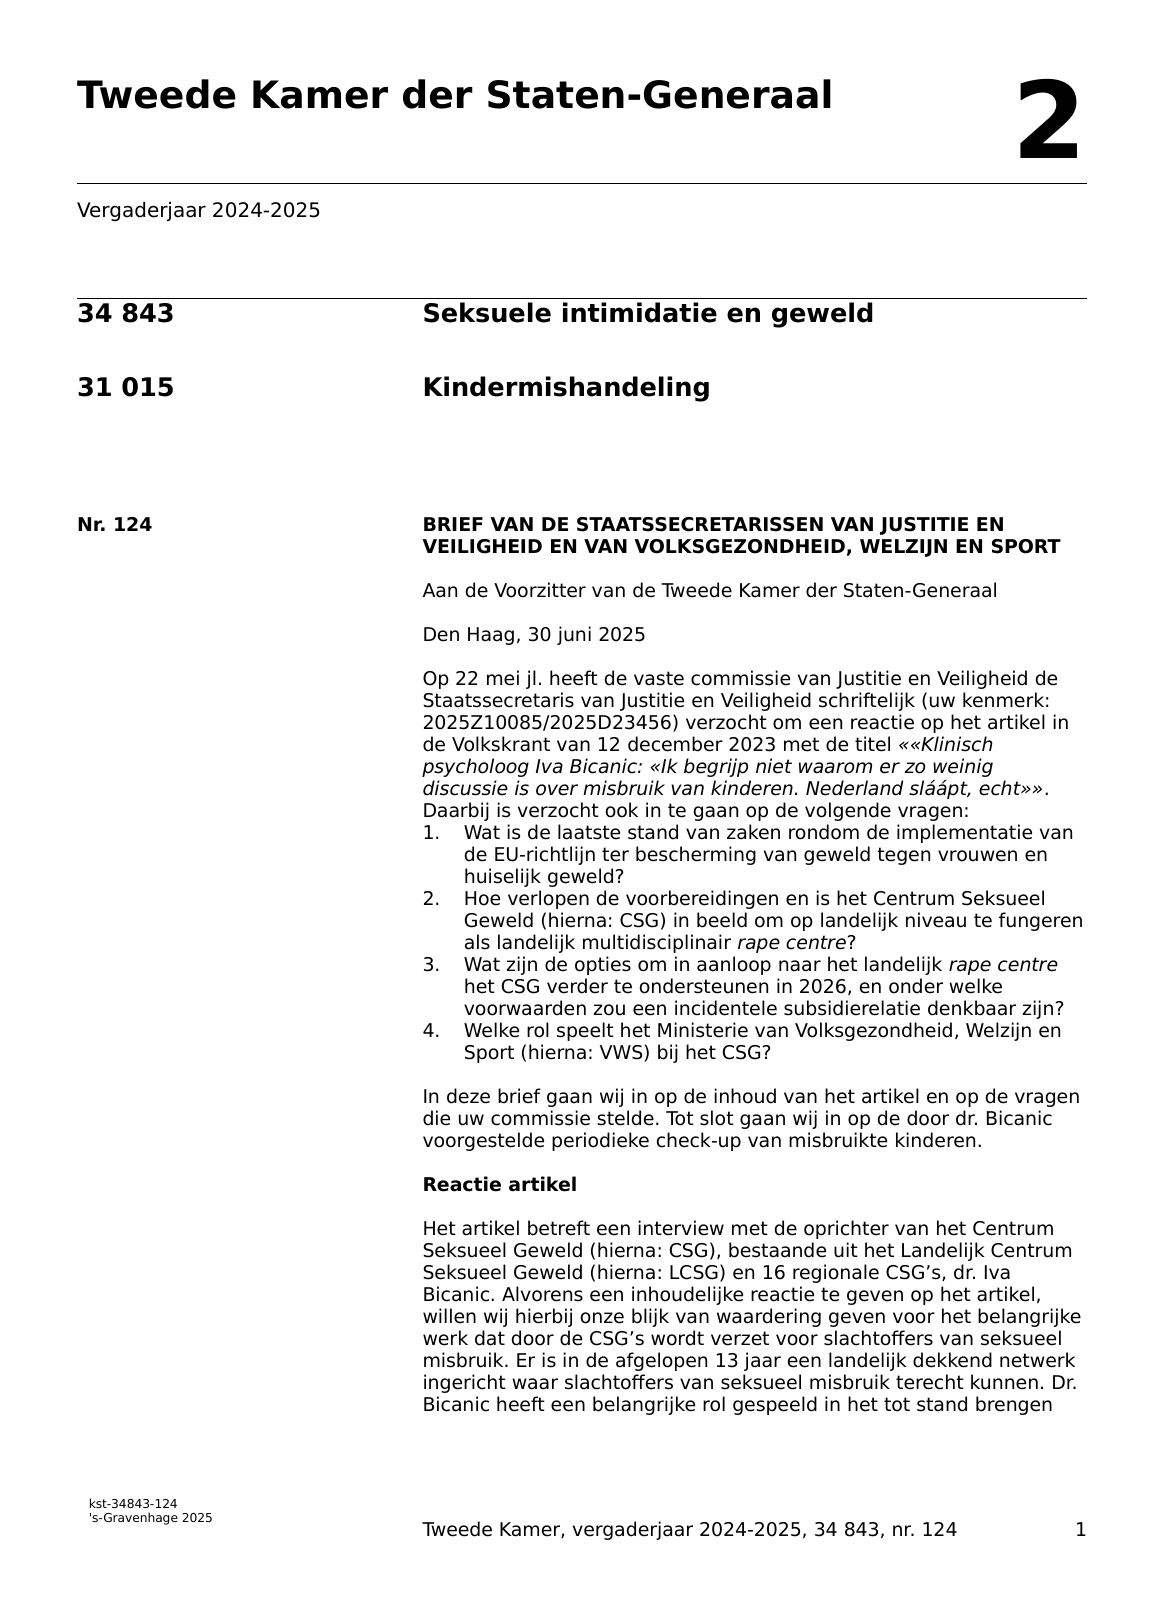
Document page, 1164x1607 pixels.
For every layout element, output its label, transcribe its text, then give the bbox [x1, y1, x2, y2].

text 4. Welke rol speelt het Ministerie van Volksgezondheid, Welzijn en Sport (hierna: VWS) bij het CSG? [422, 1020, 1087, 1064]
text 2. Hoe verlopen de voorbereidingen en is het Centrum Seksueel Geweld (hierna: CSG) in beeld om op landelijk niveau te fungeren als landelijk multidisciplinair rape centre? [422, 888, 1087, 954]
text Op 22 mei jl. heeft de vaste commissie van Justitie en Veiligheid de Staatssecretaris van Justitie en Veiligheid schriftelijk (uw kenmerk: 2025Z10085/2025D23456) verzocht om een reactie op het artikel in de Volkskrant van 12 december 2023 met de titel ««Klinisch psycholoog Iva Bicanic: «Ik begrijp niet waarom er zo weinig discussie is over misbruik van kinderen. Nederland sláápt, echt»». [422, 668, 1087, 800]
text In deze brief gaan wij in op de inhoud van het artikel en op de vragen die uw commissie stelde. Tot slot gaan wij in op de door dr. Bicanic voorgestelde periodieke check-up van misbruikte kinderen. [422, 1086, 1087, 1152]
text Het artikel betreft een interview met de oprichter van het Centrum Seksueel Geweld (hierna: CSG), bestaande uit het Landelijk Centrum Seksueel Geweld (hierna: LCSG) en 16 regionale CSG’s, dr. Iva Bicanic. Alvorens een inhoudelijke reactie te geven op het artikel, willen wij hierbij onze blijk van waardering geven voor het belangrijke werk dat door de CSG’s wordt verzet voor slachtoffers van seksueel misbruik. Er is in de afgelopen 13 jaar een landelijk dekkend netwerk ingericht waar slachtoffers van seksueel misbruik terecht kunnen. Dr. Bicanic heeft een belangrijke rol gespeeld in het tot stand brengen [422, 1218, 1087, 1416]
table_header Tweede Kamer der Staten-Generaal [77, 59, 886, 183]
table_header 2 [886, 59, 1087, 183]
text 's-Gravenhage 2025 [88, 1511, 323, 1525]
text kst-34843-124 [88, 1497, 323, 1511]
subtitle 31 015 Kindermishandeling [77, 373, 1087, 403]
text 1. Wat is de laatste stand van zaken rondom de implementatie van de EU-richtlijn ter bescherming van geweld tegen vrouwen en huiselijk geweld? [422, 822, 1087, 888]
table_cell Vergaderjaar 2024-2025 [77, 184, 1087, 298]
text Daarbij is verzocht ook in te gaan op de volgende vragen: [422, 800, 1087, 822]
text 3. Wat zijn de opties om in aanloop naar het landelijk rape centre het CSG verder te ondersteunen in 2026, en onder welke voorwaarden zou een incidentele subsidierelatie denkbaar zijn? [422, 954, 1087, 1020]
text Den Haag, 30 juni 2025 [422, 624, 1087, 646]
subtitle 34 843 Seksuele intimidatie en geweld [77, 299, 1087, 329]
subtitle Nr. 124 BRIEF VAN DE STAATSSECRETARISSEN VAN JUSTITIE EN VEILIGHEID EN VAN VOLKSGEZONDHEID, WELZIJN EN SPORT [77, 514, 1087, 558]
subtitle Reactie artikel [422, 1174, 1087, 1196]
text Aan de Voorzitter van de Tweede Kamer der Staten-Generaal [422, 580, 1087, 602]
